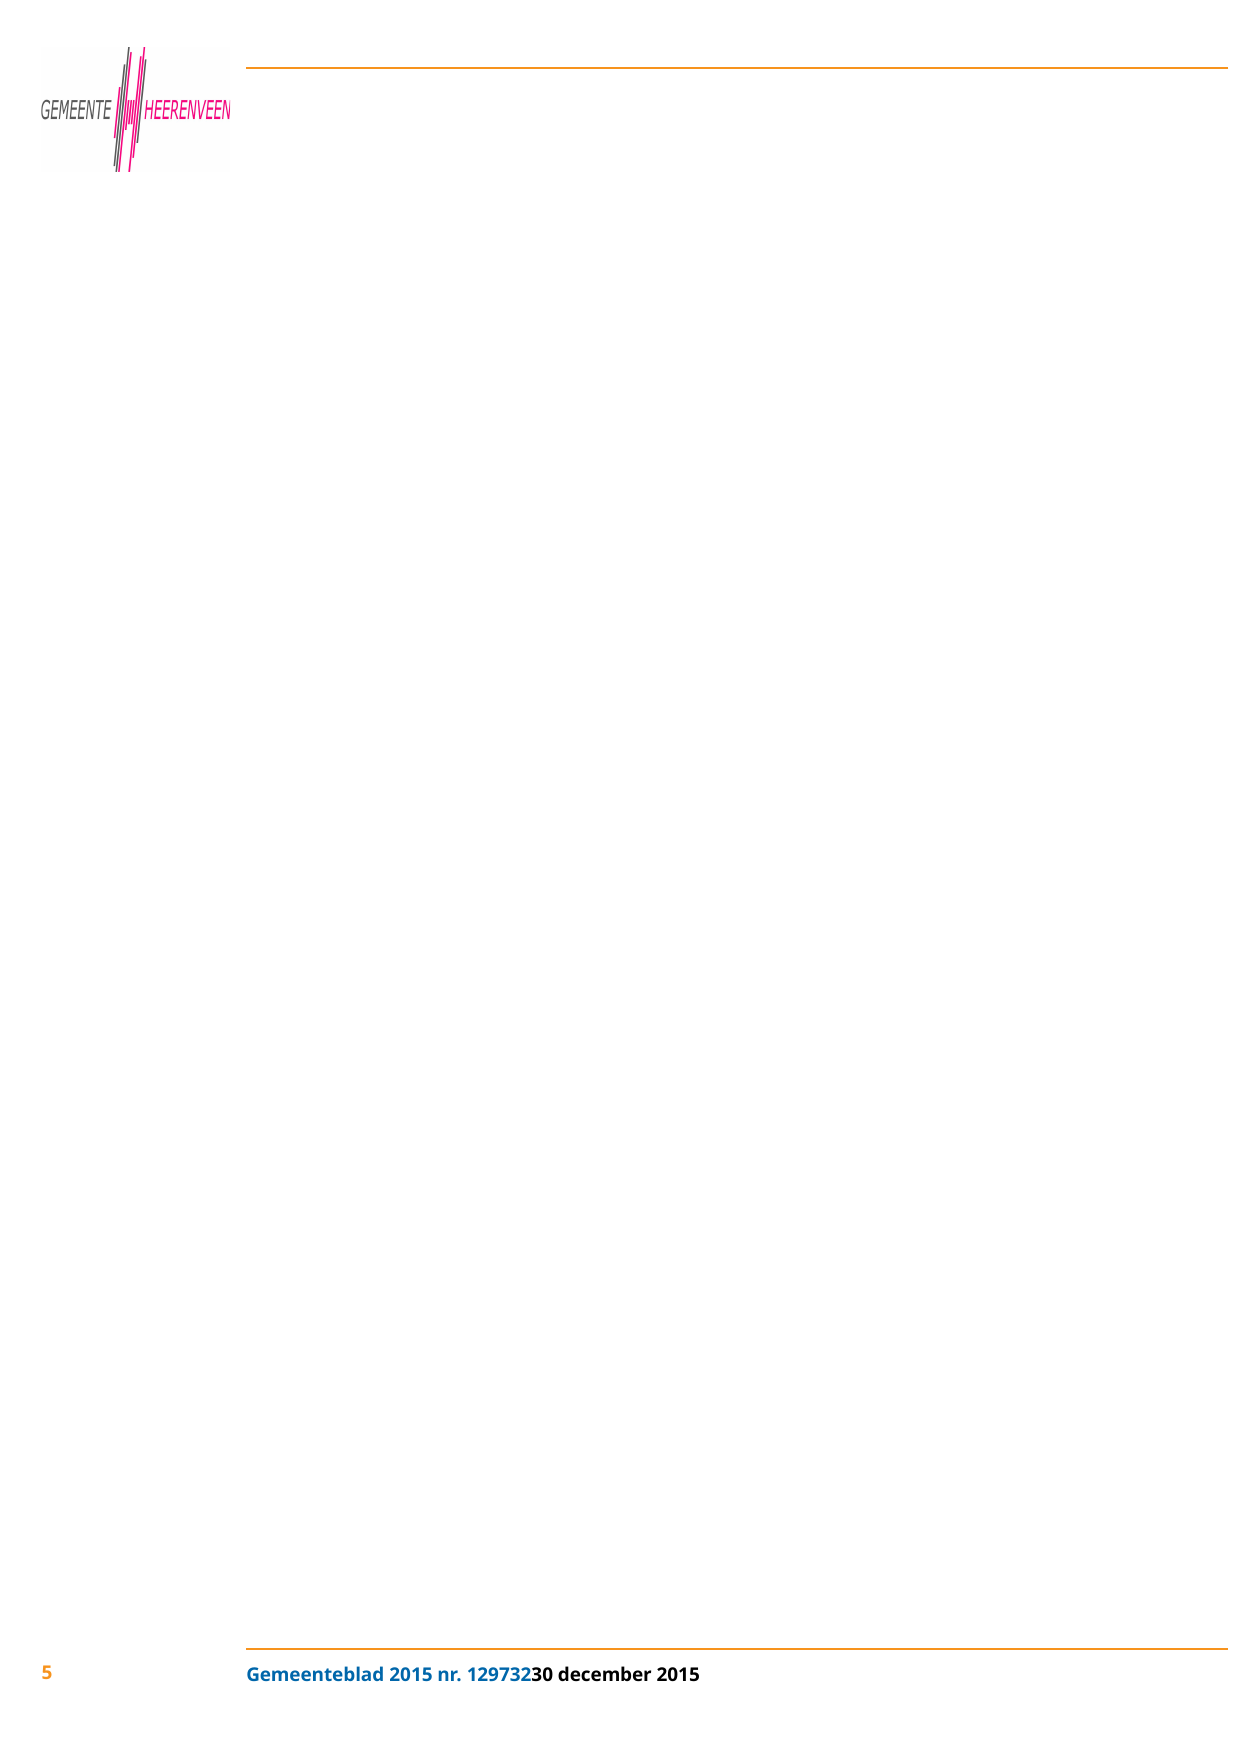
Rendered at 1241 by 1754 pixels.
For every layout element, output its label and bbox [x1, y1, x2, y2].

picture [41, 47, 231, 172]
